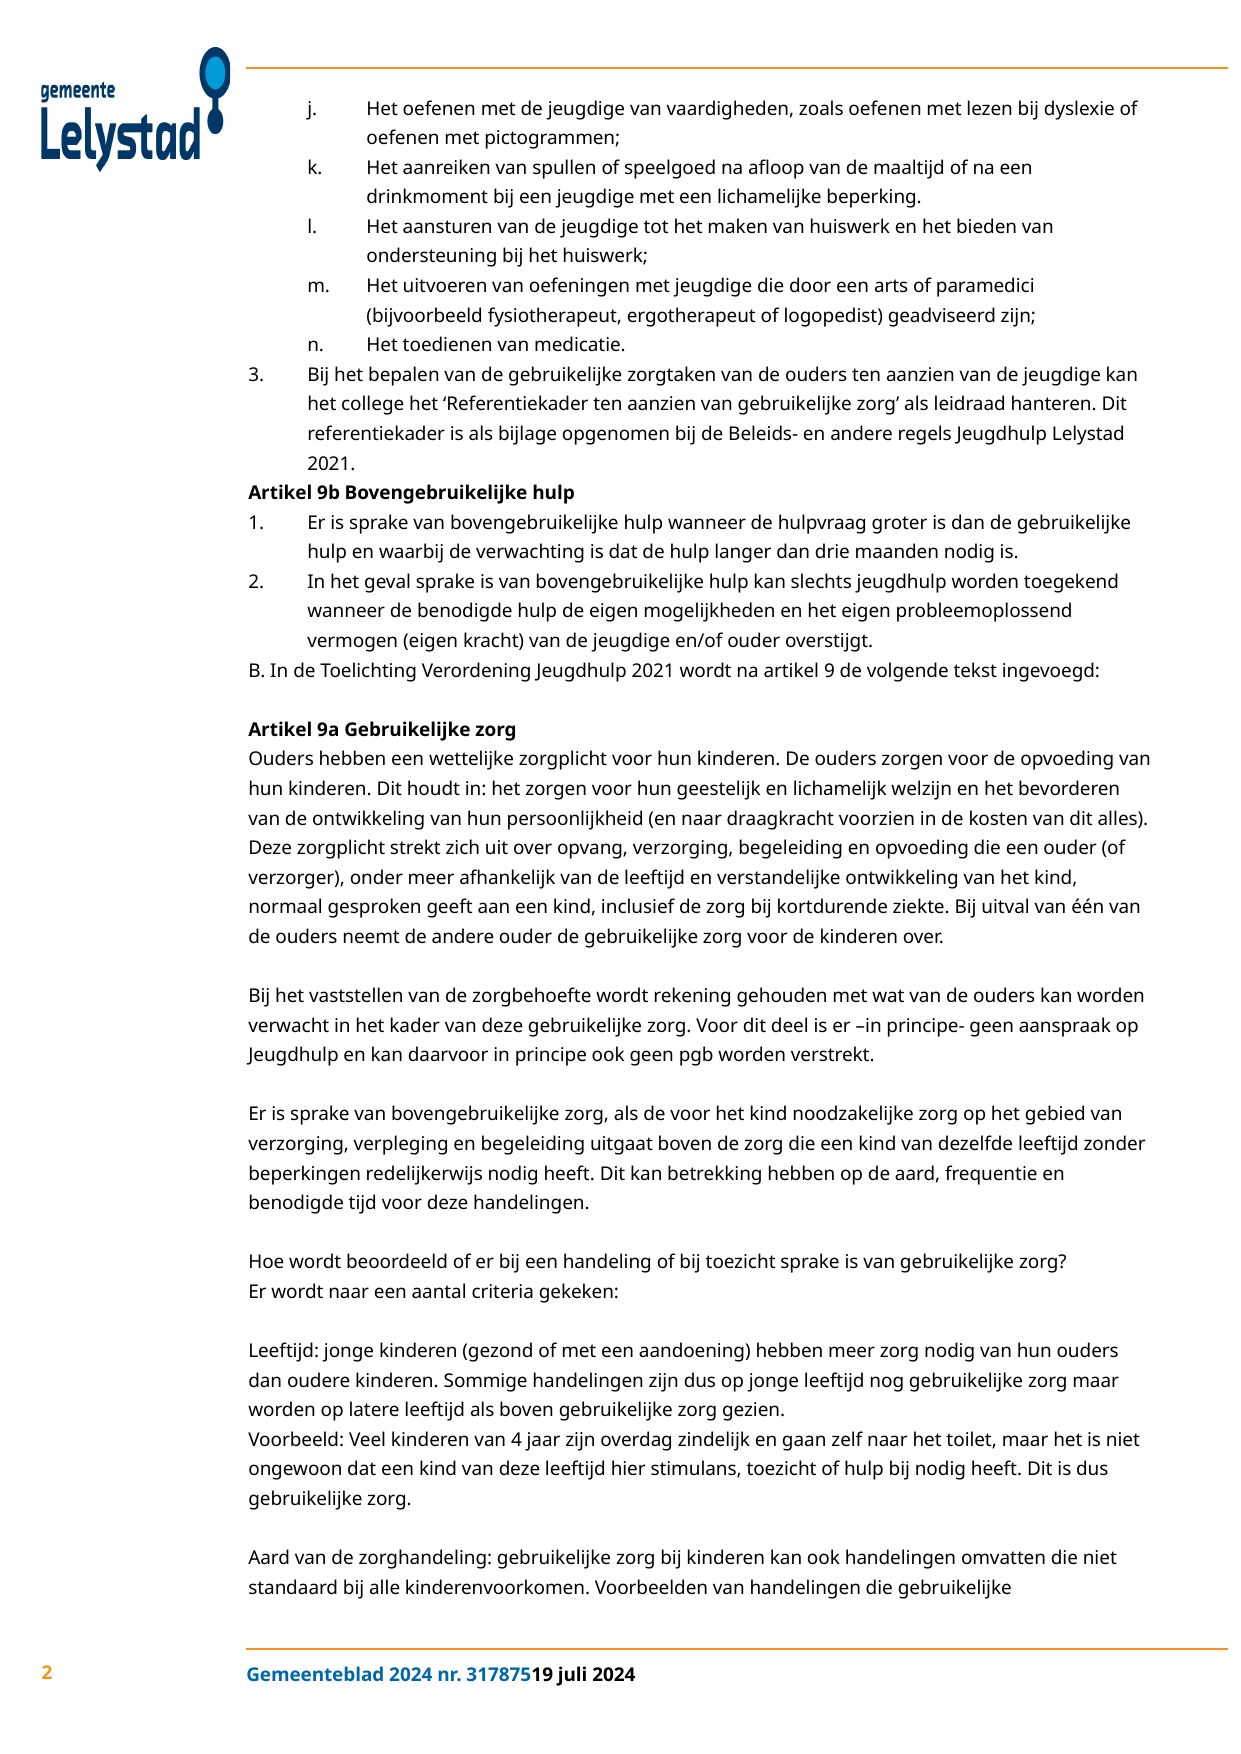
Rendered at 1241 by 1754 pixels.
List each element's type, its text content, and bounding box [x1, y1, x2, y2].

text Voorbeeld: Veel kinderen van 4 jaar zijn overdag zindelijk en gaan zelf naar het toilet, maar het is niet ongewoon dat een kind van deze leeftijd hier stimulans, toezicht of hulp bij nodig heeft. Dit is dus gebruikelijke zorg. [248, 1426, 1152, 1511]
text B. In de Toelichting Verordening Jeugdhulp 2021 wordt na artikel 9 de volgende tekst ingevoegd: [248, 657, 1152, 683]
text Er is sprake van bovengebruikelijke zorg, als de voor het kind noodzakelijke zorg op het gebied van verzorging, verpleging en begeleiding uitgaat boven de zorg die een kind van dezelfde leeftijd zonder beperkingen redelijkerwijs nodig heeft. Dit kan betrekking hebben op de aard, frequentie en benodigde tijd voor deze handelingen. [248, 1101, 1152, 1215]
list Het aansturen van de jeugdige tot het maken van huiswerk en het bieden van ondersteuning bij het huiswerk; [307, 213, 1152, 268]
text Artikel 9a Gebruikelijke zorg [248, 716, 1152, 742]
text Ouders hebben een wettelijke zorgplicht voor hun kinderen. De ouders zorgen voor de opvoeding van hun kinderen. Dit houdt in: het zorgen voor hun geestelijk en lichamelijk welzijn en het bevorderen van de ontwikkeling van hun persoonlijkheid (en naar draagkracht voorzien in de kosten van dit alles). Deze zorgplicht strekt zich uit over opvang, verzorging, begeleiding en opvoeding die een ouder (of verzorger), onder meer afhankelijk van de leeftijd en verstandelijke ontwikkeling van het kind, normaal gesproken geeft aan een kind, inclusief de zorg bij kortdurende ziekte. Bij uitval van één van de ouders neemt de andere ouder de gebruikelijke zorg voor de kinderen over. [248, 746, 1152, 949]
text Hoe wordt beoordeeld of er bij een handeling of bij toezicht sprake is van gebruikelijke zorg? [248, 1248, 1152, 1274]
picture [41, 47, 231, 172]
text Leeftijd: jonge kinderen (gezond of met een aandoening) hebben meer zorg nodig van hun ouders dan oudere kinderen. Sommige handelingen zijn dus op jonge leeftijd nog gebruikelijke zorg maar worden op latere leeftijd als boven gebruikelijke zorg gezien. [248, 1337, 1152, 1422]
list Het toedienen van medicatie. [307, 331, 1152, 357]
text Aard van de zorghandeling: gebruikelijke zorg bij kinderen kan ook handelingen omvatten die niet standaard bij alle kinderenvoorkomen. Voorbeelden van handelingen die gebruikelijke [248, 1544, 1152, 1600]
list Bij het bepalen van de gebruikelijke zorgtaken van de ouders ten aanzien van de jeugdige kan het college het ‘Referentiekader ten aanzien van gebruikelijke zorg’ als leidraad hanteren. Dit referentiekader is als bijlage opgenomen bij de Beleids- en andere regels Jeugdhulp Lelystad 2021. [248, 361, 1152, 476]
list Het aanreiken van spullen of speelgoed na afloop van de maaltijd of na een drinkmoment bij een jeugdige met een lichamelijke beperking. [307, 154, 1152, 209]
list Het oefenen met de jeugdige van vaardigheden, zoals oefenen met lezen bij dyslexie of oefenen met pictogrammen; [307, 95, 1152, 150]
list Het uitvoeren van oefeningen met jeugdige die door een arts of paramedici (bijvoorbeeld fysiotherapeut, ergotherapeut of logopedist) geadviseerd zijn; [307, 272, 1152, 328]
text Er wordt naar een aantal criteria gekeken: [248, 1278, 1152, 1304]
text Artikel 9b Bovengebruikelijke hulp [248, 479, 1152, 505]
text Bij het vaststellen van de zorgbehoefte wordt rekening gehouden met wat van de ouders kan worden verwacht in het kader van deze gebruikelijke zorg. Voor dit deel is er –in principe- geen aanspraak op Jeugdhulp en kan daarvoor in principe ook geen pgb worden verstrekt. [248, 982, 1152, 1067]
list Er is sprake van bovengebruikelijke hulp wanneer de hulpvraag groter is dan de gebruikelijke hulp en waarbij de verwachting is dat de hulp langer dan drie maanden nodig is. [248, 509, 1152, 564]
list In het geval sprake is van bovengebruikelijke hulp kan slechts jeugdhulp worden toegekend wanneer de benodigde hulp de eigen mogelijkheden en het eigen probleemoplossend vermogen (eigen kracht) van de jeugdige en/of ouder overstijgt. [248, 568, 1152, 653]
